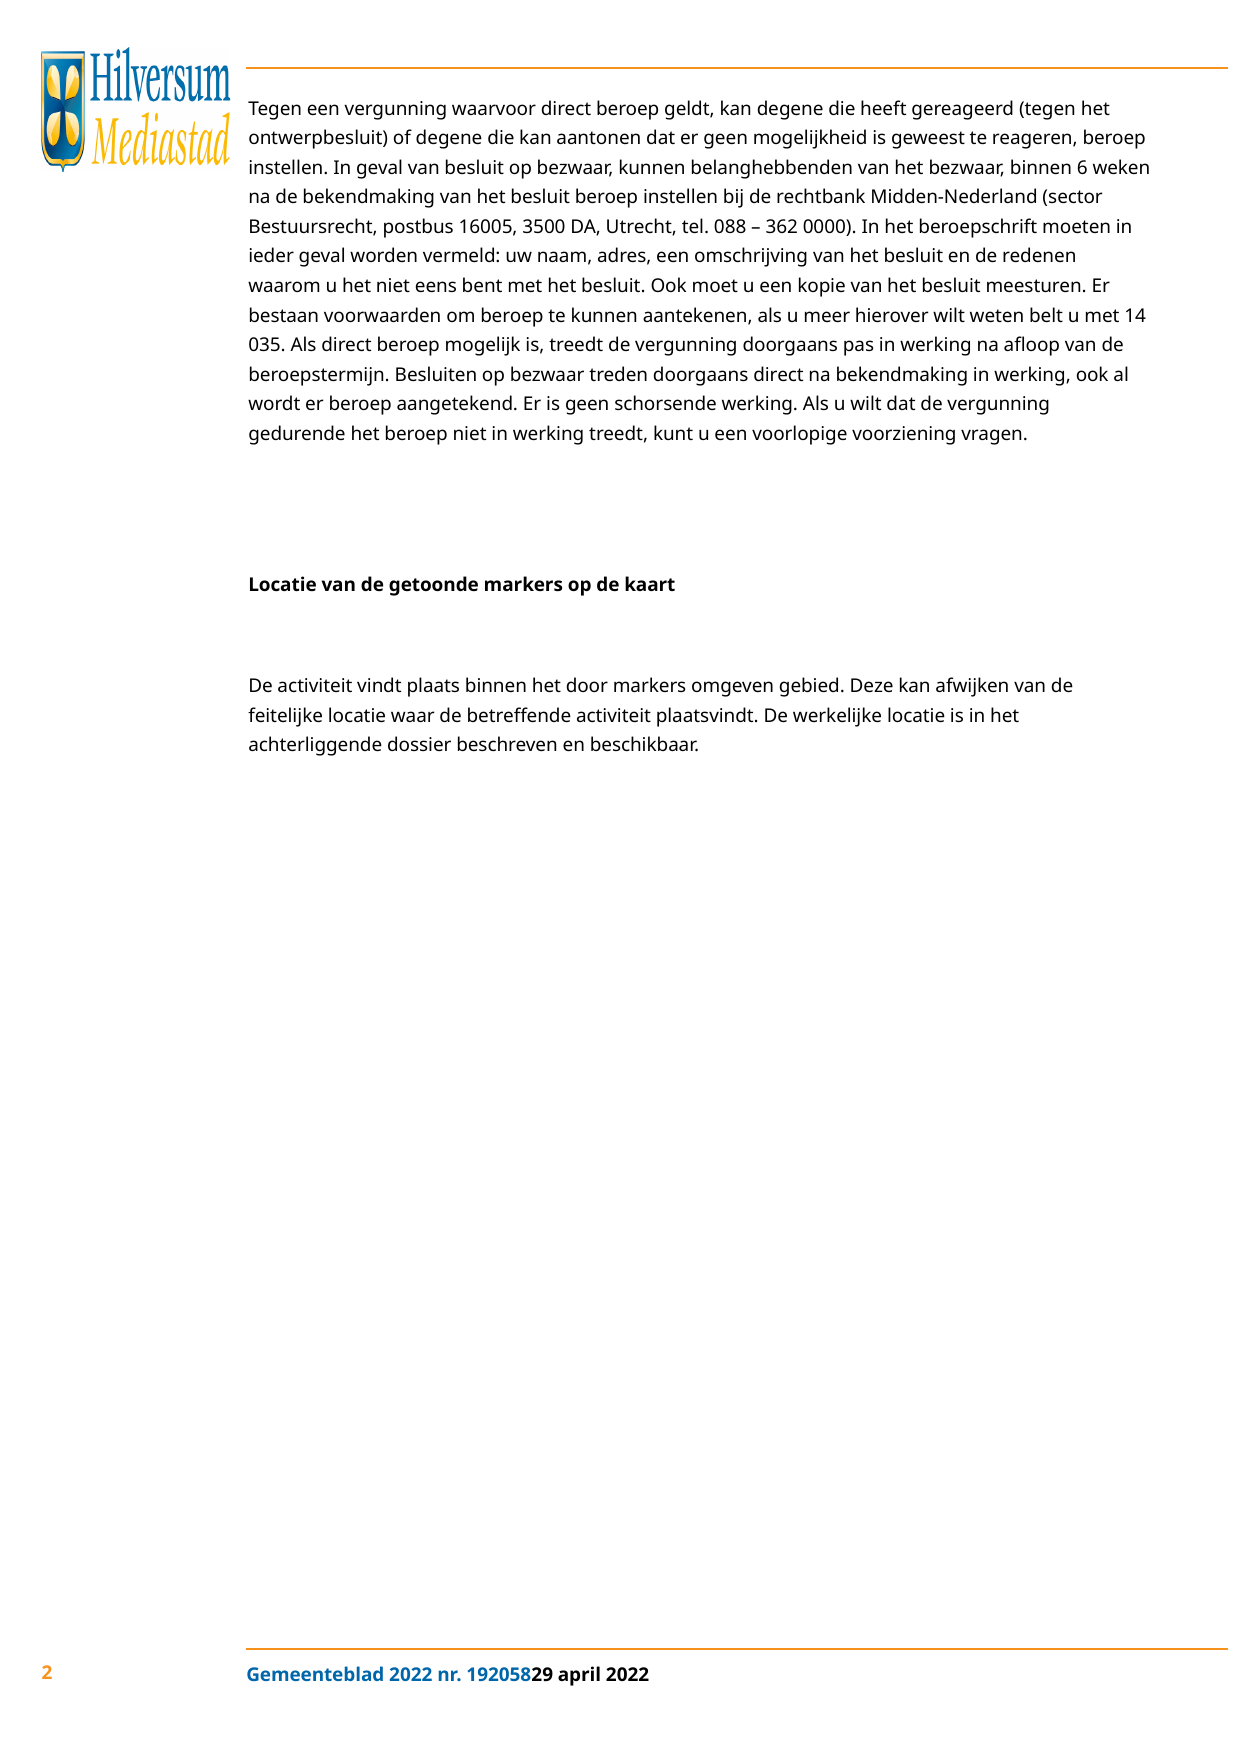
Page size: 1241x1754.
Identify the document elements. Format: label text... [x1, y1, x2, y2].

text Locatie van de getoonde markers op de kaart [248, 571, 1152, 597]
picture [41, 47, 231, 172]
text De activiteit vindt plaats binnen het door markers omgeven gebied. Deze kan afwijken van de feitelijke locatie waar de betreffende activiteit plaatsvindt. De werkelijke locatie is in het achterliggende dossier beschreven en beschikbaar. [248, 672, 1152, 757]
text Tegen een vergunning waarvoor direct beroep geldt, kan degene die heeft gereageerd (tegen het ontwerpbesluit) of degene die kan aantonen dat er geen mogelijkheid is geweest te reageren, beroep instellen. In geval van besluit op bezwaar, kunnen belanghebbenden van het bezwaar, binnen 6 weken na de bekendmaking van het besluit beroep instellen bij de rechtbank Midden-Nederland (sector Bestuursrecht, postbus 16005, 3500 DA, Utrecht, tel. 088 – 362 0000). In het beroepschrift moeten in ieder geval worden vermeld: uw naam, adres, een omschrijving van het besluit en de redenen waarom u het niet eens bent met het besluit. Ook moet u een kopie van het besluit meesturen. Er bestaan voorwaarden om beroep te kunnen aantekenen, als u meer hierover wilt weten belt u met 14 035. Als direct beroep mogelijk is, treedt de vergunning doorgaans pas in werking na afloop van de beroepstermijn. Besluiten op bezwaar treden doorgaans direct na bekendmaking in werking, ook al wordt er beroep aangetekend. Er is geen schorsende werking. Als u wilt dat de vergunning gedurende het beroep niet in werking treedt, kunt u een voorlopige voorziening vragen. [248, 95, 1152, 446]
